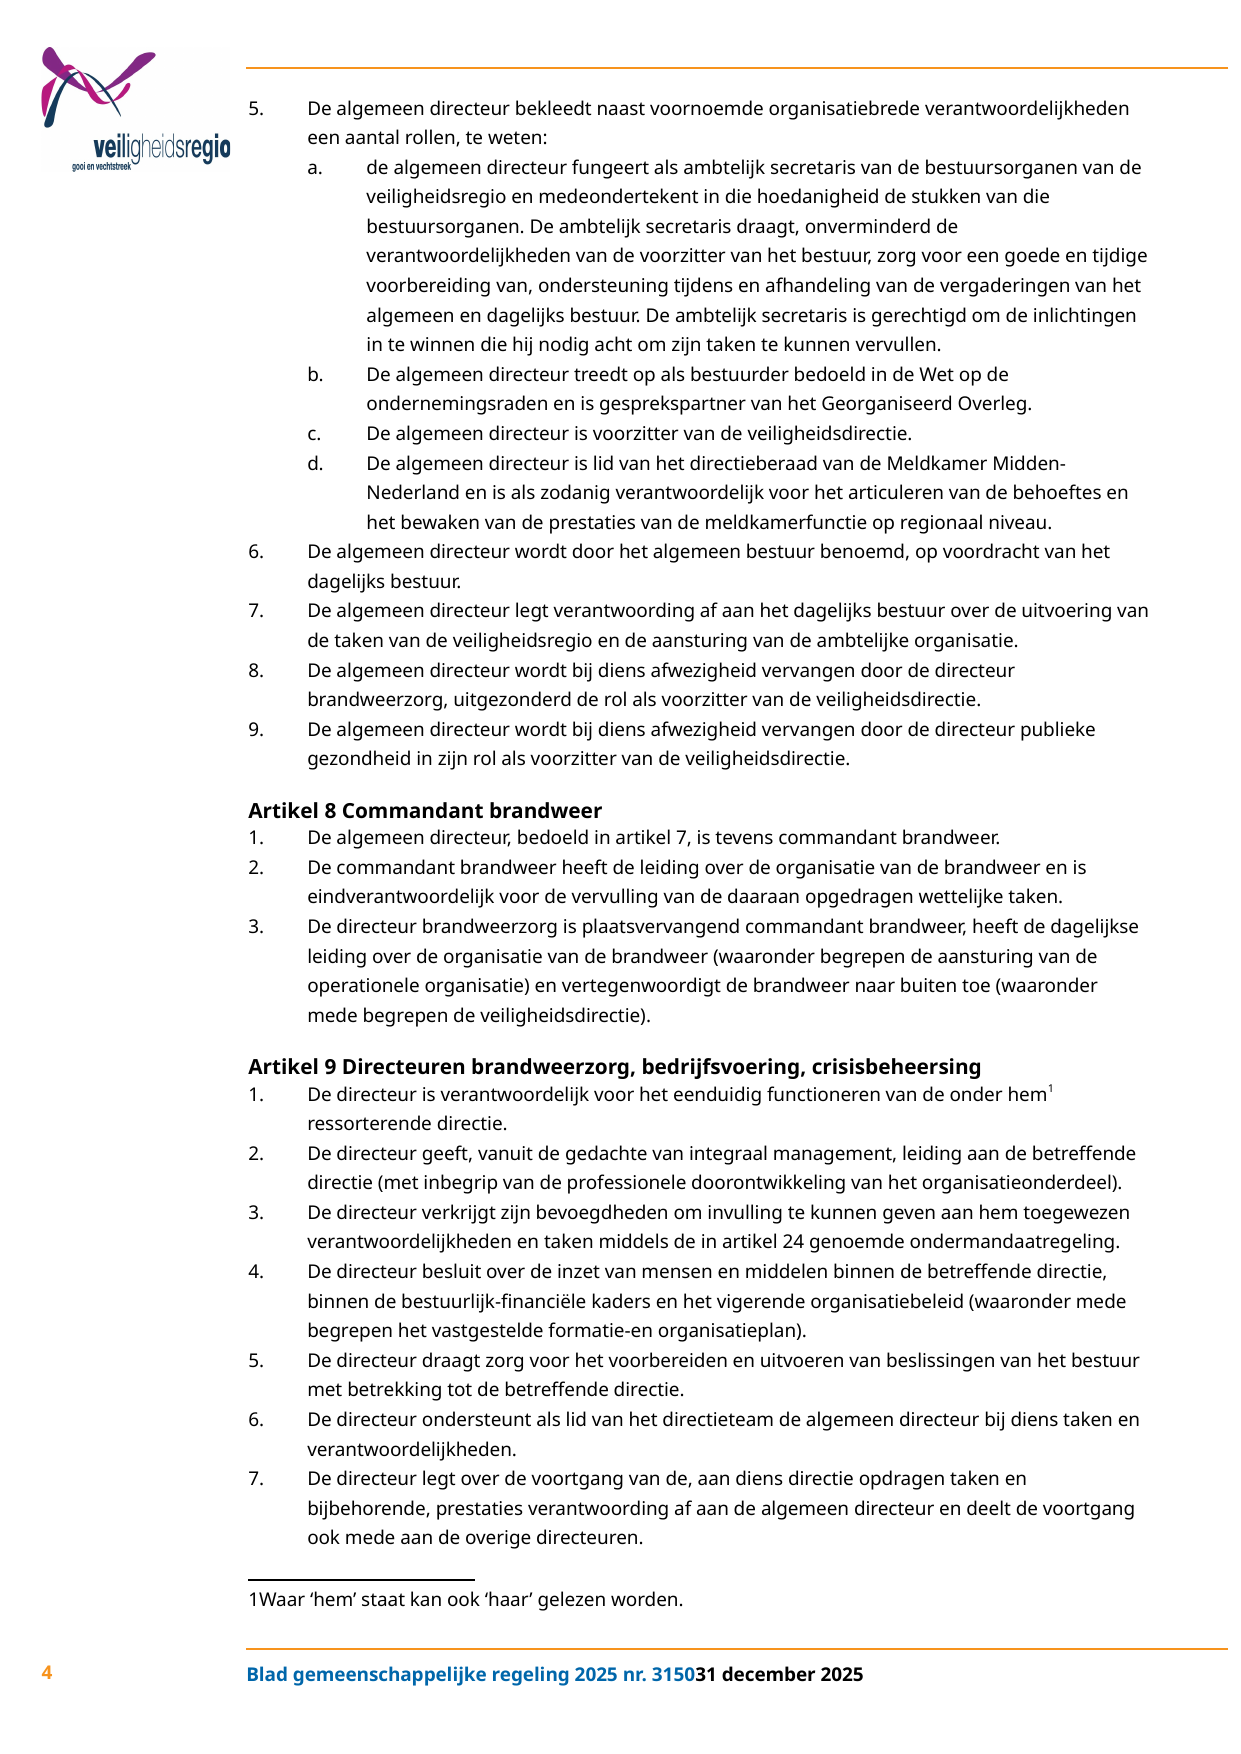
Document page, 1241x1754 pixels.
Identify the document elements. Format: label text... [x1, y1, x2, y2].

list De algemeen directeur wordt door het algemeen bestuur benoemd, op voordracht van het dagelijks bestuur. [248, 538, 1152, 594]
list De algemeen directeur wordt bij diens afwezigheid vervangen door de directeur brandweerzorg, uitgezonderd de rol als voorzitter van de veiligheidsdirectie. [248, 657, 1152, 712]
list De directeur draagt zorg voor het voorbereiden en uitvoeren van beslissingen van het bestuur met betrekking tot de betreffende directie. [248, 1347, 1152, 1402]
list De algemeen directeur legt verantwoording af aan het dagelijks bestuur over de uitvoering van de taken van de veiligheidsregio en de aansturing van de ambtelijke organisatie. [248, 598, 1152, 653]
list De algemeen directeur is voorzitter van de veiligheidsdirectie. [307, 420, 1152, 446]
list De algemeen directeur treedt op als bestuurder bedoeld in de Wet op de ondernemingsraden en is gesprekspartner van het Georganiseerd Overleg. [307, 361, 1152, 416]
list De commandant brandweer heeft de leiding over de organisatie van de brandweer en is eindverantwoordelijk voor de vervulling van de daaraan opgedragen wettelijke taken. [248, 854, 1152, 909]
list de algemeen directeur fungeert als ambtelijk secretaris van de bestuursorganen van de veiligheidsregio en medeondertekent in die hoedanigheid de stukken van die bestuursorganen. De ambtelijk secretaris draagt, onverminderd de verantwoordelijkheden van de voorzitter van het bestuur, zorg voor een goede en tijdige voorbereiding van, ondersteuning tijdens en afhandeling van de vergaderingen van het algemeen en dagelijks bestuur. De ambtelijk secretaris is gerechtigd om de inlichtingen in te winnen die hij nodig acht om zijn taken te kunnen vervullen. [307, 154, 1152, 357]
picture [41, 47, 231, 172]
list De algemeen directeur bekleedt naast voornoemde organisatiebrede verantwoordelijkheden een aantal rollen, te weten: [248, 95, 1152, 150]
list De directeur verkrijgt zijn bevoegdheden om invulling te kunnen geven aan hem toegewezen verantwoordelijkheden en taken middels de in artikel 24 genoemde ondermandaatregeling. [248, 1199, 1152, 1254]
list De algemeen directeur wordt bij diens afwezigheid vervangen door de directeur publieke gezondheid in zijn rol als voorzitter van de veiligheidsdirectie. [248, 716, 1152, 771]
list Waar ‘hem’ staat kan ook ‘haar’ gelezen worden. [248, 1586, 1152, 1612]
text Artikel 8 Commandant brandweer [248, 796, 1152, 824]
list De algemeen directeur is lid van het directieberaad van de Meldkamer Midden-Nederland en is als zodanig verantwoordelijk voor het articuleren van de behoeftes en het bewaken van de prestaties van de meldkamerfunctie op regionaal niveau. [307, 450, 1152, 535]
text Artikel 9 Directeuren brandweerzorg, bedrijfsvoering, crisisbeheersing [248, 1052, 1152, 1081]
list De directeur brandweerzorg is plaatsvervangend commandant brandweer, heeft de dagelijkse leiding over de organisatie van de brandweer (waaronder begrepen de aansturing van de operationele organisatie) en vertegenwoordigt de brandweer naar buiten toe (waaronder mede begrepen de veiligheidsdirectie). [248, 913, 1152, 1028]
list De directeur ondersteunt als lid van het directieteam de algemeen directeur bij diens taken en verantwoordelijkheden. [248, 1406, 1152, 1462]
list De directeur geeft, vanuit de gedachte van integraal management, leiding aan de betreffende directie (met inbegrip van de professionele doorontwikkeling van het organisatieonderdeel). [248, 1140, 1152, 1195]
list De directeur legt over de voortgang van de, aan diens directie opdragen taken en bijbehorende, prestaties verantwoording af aan de algemeen directeur en deelt de voortgang ook mede aan de overige directeuren. [248, 1465, 1152, 1550]
list De directeur besluit over de inzet van mensen en middelen binnen de betreffende directie, binnen de bestuurlijk-financiële kaders en het vigerende organisatiebeleid (waaronder mede begrepen het vastgestelde formatie-en organisatieplan). [248, 1258, 1152, 1343]
list De algemeen directeur, bedoeld in artikel 7, is tevens commandant brandweer. [248, 824, 1152, 850]
list De directeur is verantwoordelijk voor het eenduidig functioneren van de onder hem ressorterende directie. [248, 1081, 1152, 1136]
